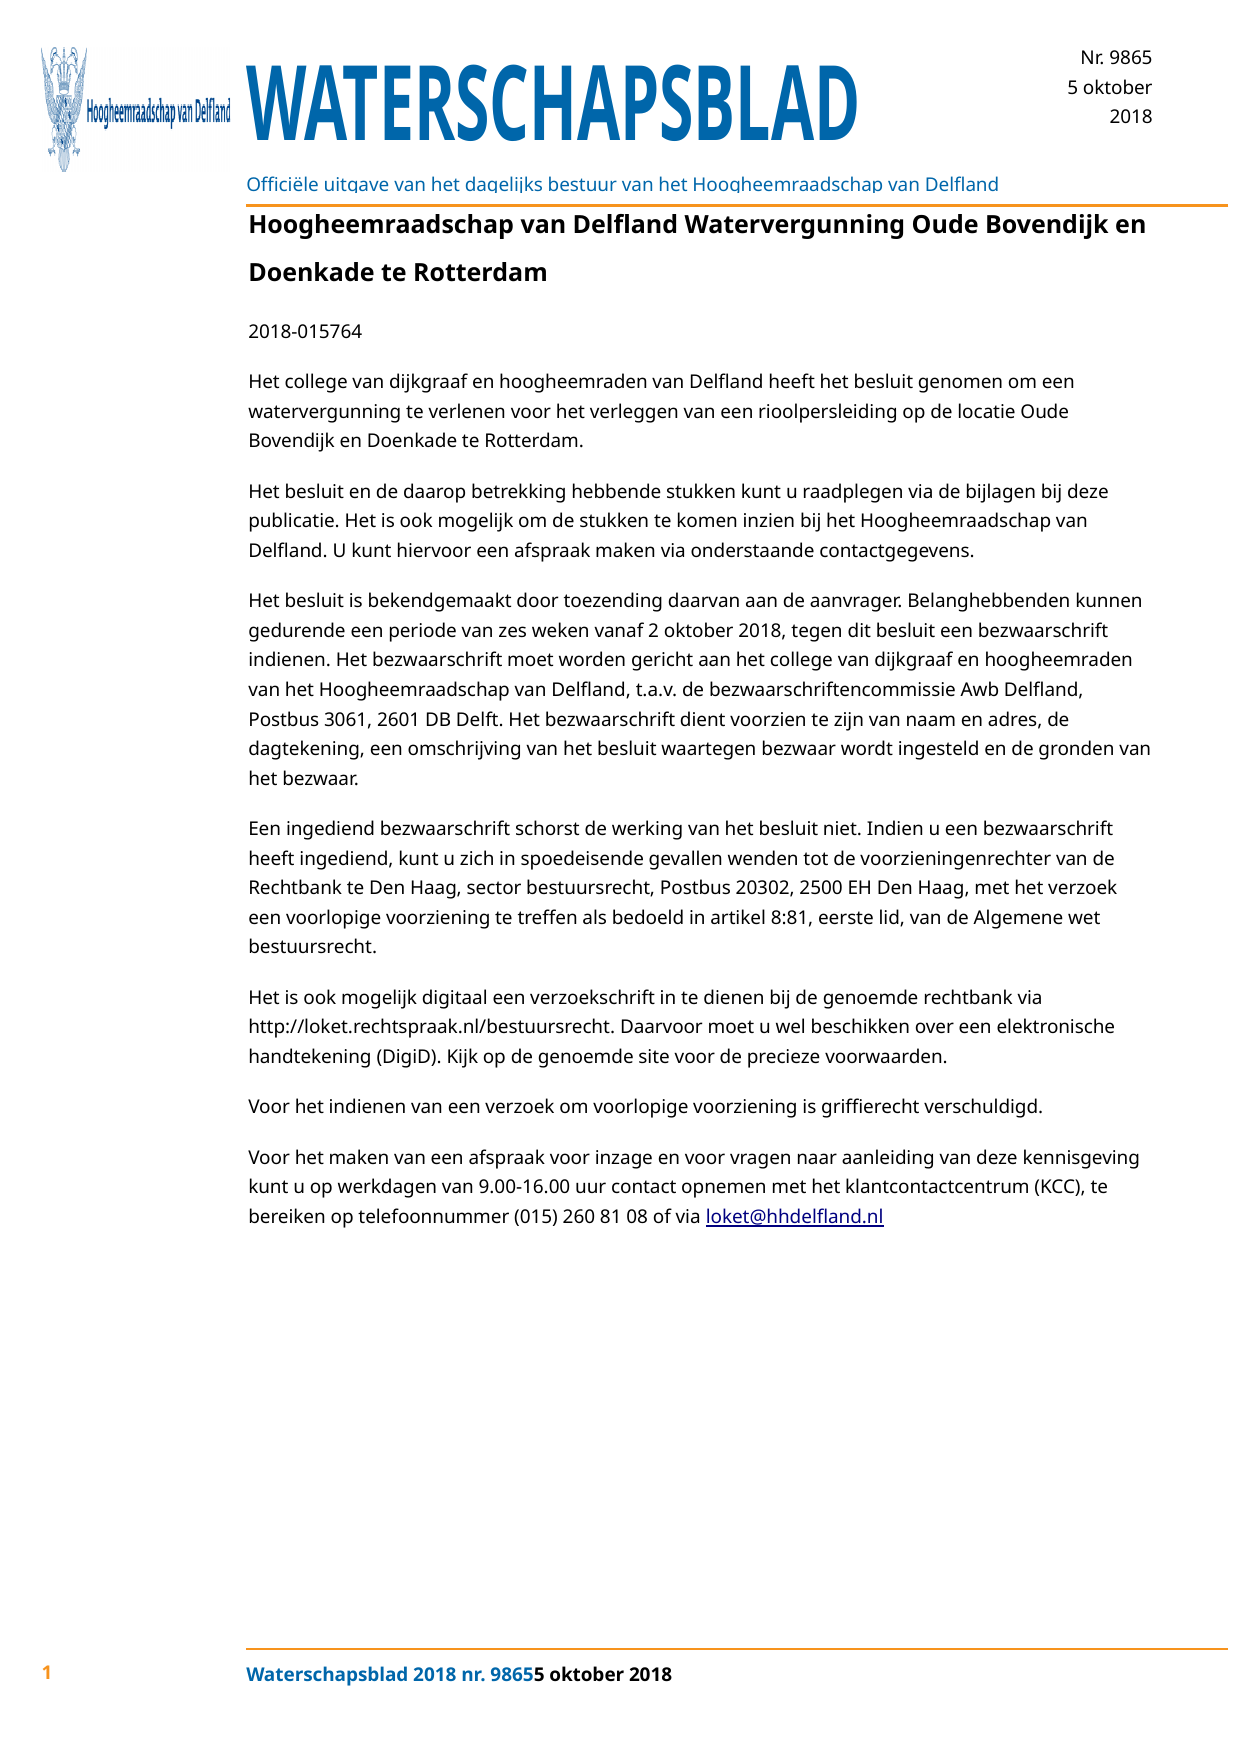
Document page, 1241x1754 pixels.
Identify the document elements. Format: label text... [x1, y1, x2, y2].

text Het besluit en de daarop betrekking hebbende stukken kunt u raadplegen via de bijlagen bij deze publicatie. Het is ook mogelijk om de stukken te komen inzien bij het Hoogheemraadschap van Delfland. U kunt hiervoor een afspraak maken via onderstaande contactgegevens. [248, 478, 1152, 563]
text Voor het maken van een afspraak voor inzage en voor vragen naar aanleiding van deze kennisgeving kunt u op werkdagen van 9.00-16.00 uur contact opnemen met het klantcontactcentrum (KCC), te bereiken op telefoonnummer (015) 260 81 08 of via loket@hhdelfland.nl [248, 1144, 1152, 1229]
text Hoogheemraadschap van Delfland Watervergunning Oude Bovendijk en Doenkade te Rotterdam [248, 207, 1152, 288]
picture [41, 47, 231, 172]
text Voor het indienen van een verzoek om voorlopige voorziening is griffierecht verschuldigd. [248, 1094, 1152, 1119]
text Het college van dijkgraaf en hoogheemraden van Delfland heeft het besluit genomen om een watervergunning te verlenen voor het verleggen van een rioolpersleiding op de locatie Oude Bovendijk en Doenkade te Rotterdam. [248, 368, 1152, 453]
text Een ingediend bezwaarschrift schorst de werking van het besluit niet. Indien u een bezwaarschrift heeft ingediend, kunt u zich in spoedeisende gevallen wenden tot de voorzieningenrechter van de Rechtbank te Den Haag, sector bestuursrecht, Postbus 20302, 2500 EH Den Haag, met het verzoek een voorlopige voorziening te treffen als bedoeld in artikel 8:81, eerste lid, van de Algemene wet bestuursrecht. [248, 815, 1152, 959]
text Het besluit is bekendgemaakt door toezending daarvan aan de aanvrager. Belanghebbenden kunnen gedurende een periode van zes weken vanaf 2 oktober 2018, tegen dit besluit een bezwaarschrift indienen. Het bezwaarschrift moet worden gericht aan het college van dijkgraaf en hoogheemraden van het Hoogheemraadschap van Delfland, t.a.v. de bezwaarschriftencommissie Awb Delfland, Postbus 3061, 2601 DB Delft. Het bezwaarschrift dient voorzien te zijn van naam en adres, de dagtekening, een omschrijving van het besluit waartegen bezwaar wordt ingesteld en de gronden van het bezwaar. [248, 587, 1152, 791]
text 2018-015764 [248, 318, 1152, 344]
text Het is ook mogelijk digitaal een verzoekschrift in te dienen bij de genoemde rechtbank via http://loket.rechtspraak.nl/bestuursrecht. Daarvoor moet u wel beschikken over een elektronische handtekening (DigiD). Kijk op de genoemde site voor de precieze voorwaarden. [248, 984, 1152, 1069]
